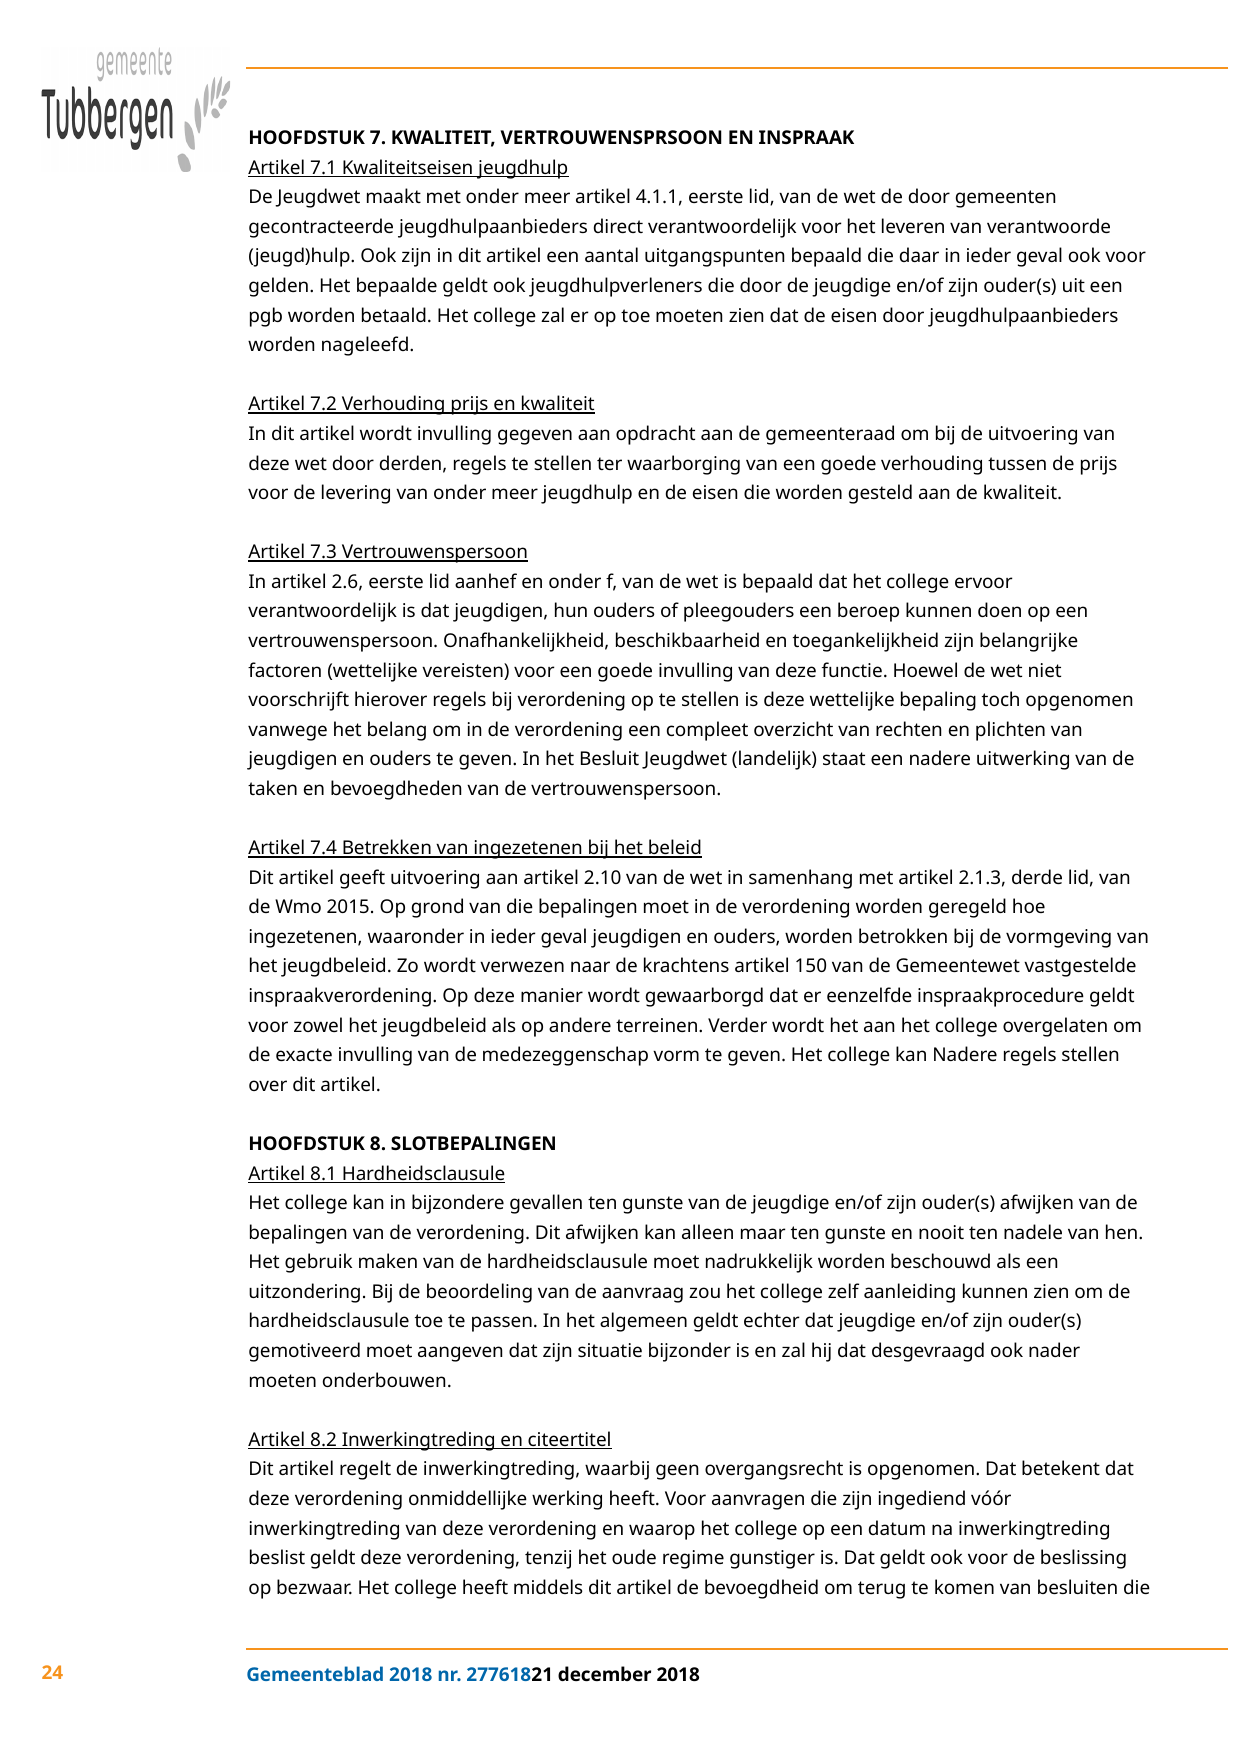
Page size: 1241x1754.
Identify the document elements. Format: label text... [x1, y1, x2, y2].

text Artikel 8.1 Hardheidsclausule [248, 1160, 1152, 1186]
text Artikel 7.4 Betrekken van ingezetenen bij het beleid [248, 834, 1152, 860]
text In dit artikel wordt invulling gegeven aan opdracht aan de gemeenteraad om bij de uitvoering van deze wet door derden, regels te stellen ter waarborging van een goede verhouding tussen de prijs voor de levering van onder meer jeugdhulp en de eisen die worden gesteld aan de kwaliteit. [248, 420, 1152, 505]
picture [41, 47, 231, 172]
text HOOFDSTUK 8. SLOTBEPALINGEN [248, 1130, 1152, 1156]
text Artikel 7.1 Kwaliteitseisen jeugdhulp [248, 154, 1152, 180]
text Artikel 7.3 Vertrouwenspersoon [248, 538, 1152, 564]
text Dit artikel geeft uitvoering aan artikel 2.10 van de wet in samenhang met artikel 2.1.3, derde lid, van de Wmo 2015. Op grond van die bepalingen moet in de verordening worden geregeld hoe ingezetenen, waaronder in ieder geval jeugdigen en ouders, worden betrokken bij de vormgeving van het jeugdbeleid. Zo wordt verwezen naar de krachtens artikel 150 van de Gemeentewet vastgestelde inspraakverordening. Op deze manier wordt gewaarborgd dat er eenzelfde inspraakprocedure geldt voor zowel het jeugdbeleid als op andere terreinen. Verder wordt het aan het college overgelaten om de exacte invulling van de medezeggenschap vorm te geven. Het college kan Nadere regels stellen over dit artikel. [248, 864, 1152, 1097]
text Artikel 8.2 Inwerkingtreding en citeertitel [248, 1426, 1152, 1452]
text De Jeugdwet maakt met onder meer artikel 4.1.1, eerste lid, van de wet de door gemeenten gecontracteerde jeugdhulpaanbieders direct verantwoordelijk voor het leveren van verantwoorde (jeugd)hulp. Ook zijn in dit artikel een aantal uitgangspunten bepaald die daar in ieder geval ook voor gelden. Het bepaalde geldt ook jeugdhulpverleners die door de jeugdige en/of zijn ouder(s) uit een pgb worden betaald. Het college zal er op toe moeten zien dat de eisen door jeugdhulpaanbieders worden nageleefd. [248, 183, 1152, 357]
text HOOFDSTUK 7. KWALITEIT, VERTROUWENSPRSOON EN INSPRAAK [248, 124, 1152, 150]
text Artikel 7.2 Verhouding prijs en kwaliteit [248, 391, 1152, 416]
text Het college kan in bijzondere gevallen ten gunste van de jeugdige en/of zijn ouder(s) afwijken van de bepalingen van de verordening. Dit afwijken kan alleen maar ten gunste en nooit ten nadele van hen. Het gebruik maken van de hardheidsclausule moet nadrukkelijk worden beschouwd als een uitzondering. Bij de beoordeling van de aanvraag zou het college zelf aanleiding kunnen zien om de hardheidsclausule toe te passen. In het algemeen geldt echter dat jeugdige en/of zijn ouder(s) gemotiveerd moet aangeven dat zijn situatie bijzonder is en zal hij dat desgevraagd ook nader moeten onderbouwen. [248, 1189, 1152, 1393]
text In artikel 2.6, eerste lid aanhef en onder f, van de wet is bepaald dat het college ervoor verantwoordelijk is dat jeugdigen, hun ouders of pleegouders een beroep kunnen doen op een vertrouwenspersoon. Onafhankelijkheid, beschikbaarheid en toegankelijkheid zijn belangrijke factoren (wettelijke vereisten) voor een goede invulling van deze functie. Hoewel de wet niet voorschrijft hierover regels bij verordening op te stellen is deze wettelijke bepaling toch opgenomen vanwege het belang om in de verordening een compleet overzicht van rechten en plichten van jeugdigen en ouders te geven. In het Besluit Jeugdwet (landelijk) staat een nadere uitwerking van de taken en bevoegdheden van de vertrouwenspersoon. [248, 568, 1152, 801]
text Dit artikel regelt de inwerkingtreding, waarbij geen overgangsrecht is opgenomen. Dat betekent dat deze verordening onmiddellijke werking heeft. Voor aanvragen die zijn ingediend vóór inwerkingtreding van deze verordening en waarop het college op een datum na inwerkingtreding beslist geldt deze verordening, tenzij het oude regime gunstiger is. Dat geldt ook voor de beslissing op bezwaar. Het college heeft middels dit artikel de bevoegdheid om terug te komen van besluiten die [248, 1456, 1152, 1600]
